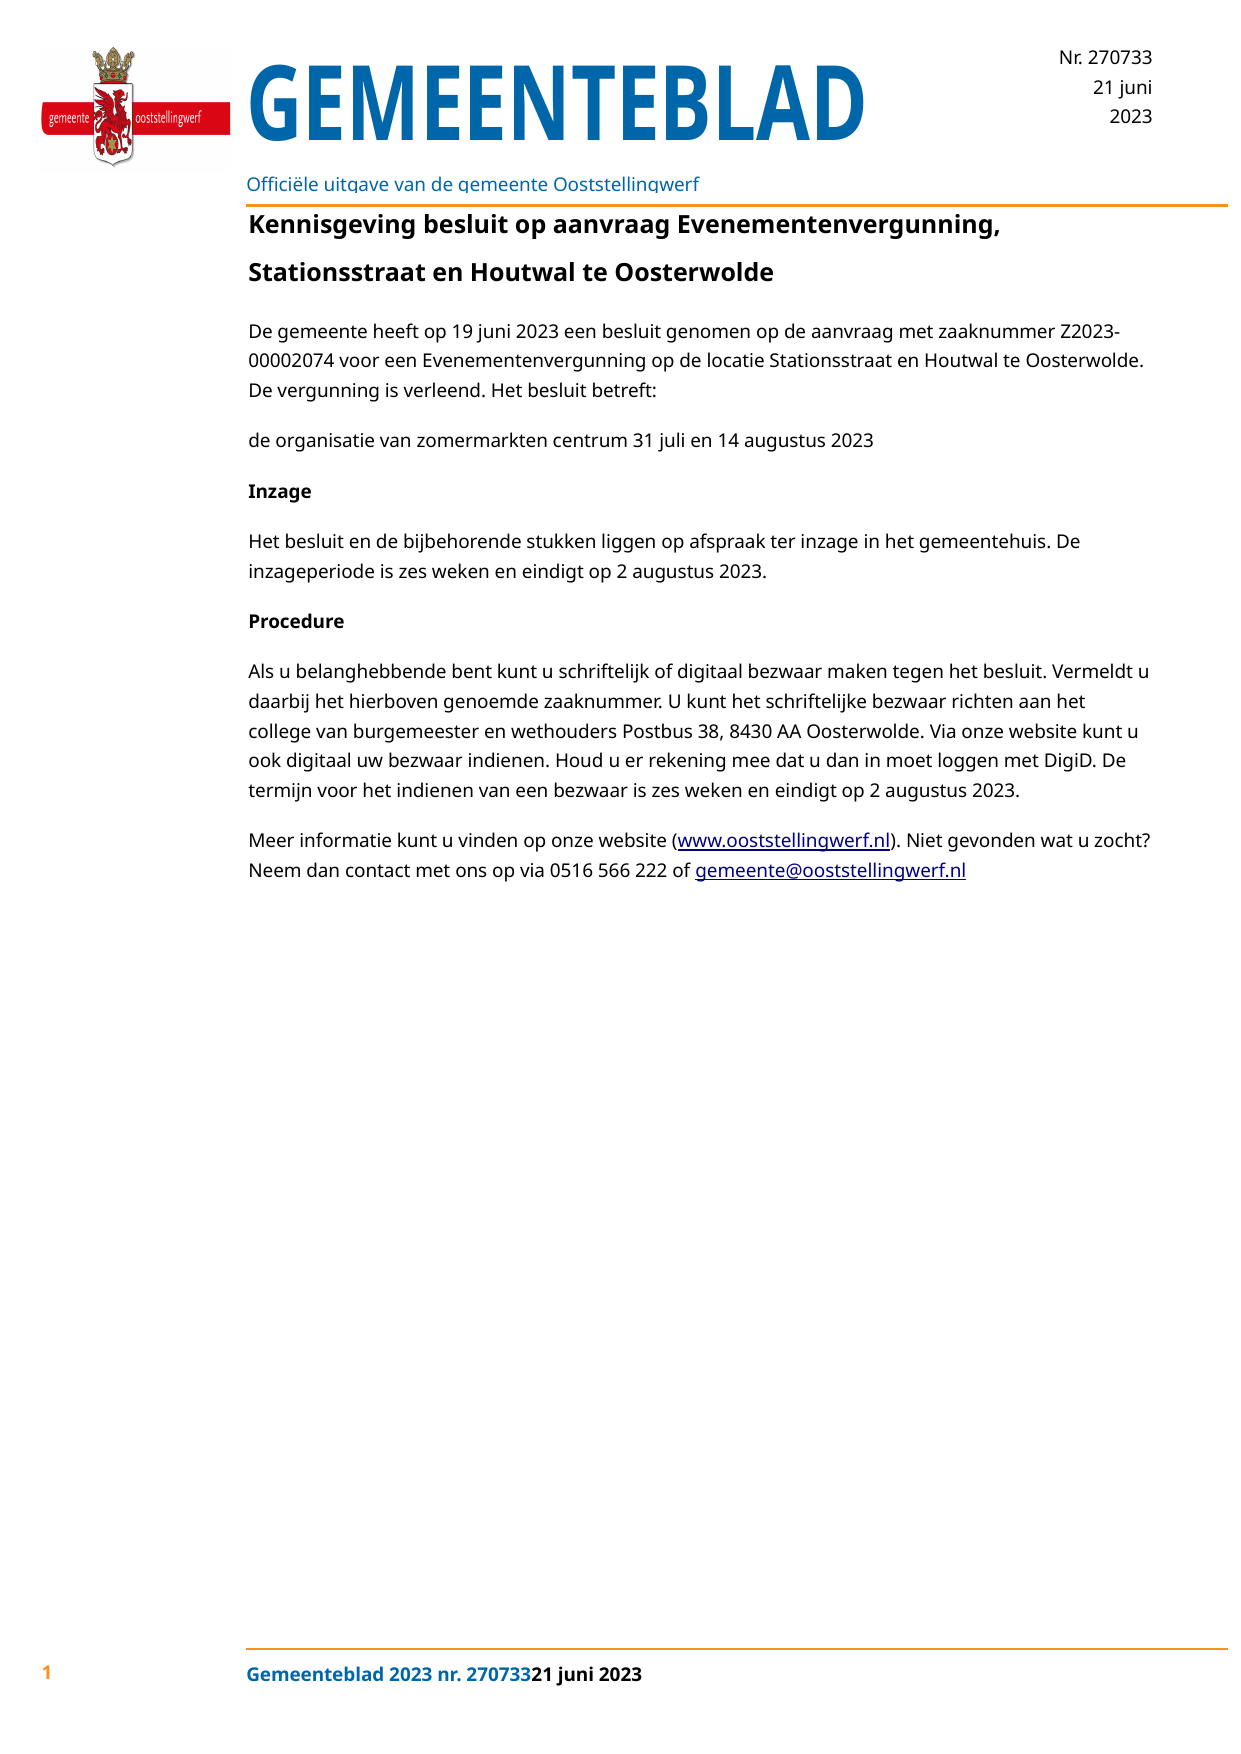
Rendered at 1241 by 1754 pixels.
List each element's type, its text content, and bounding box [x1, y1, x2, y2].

text Het besluit en de bijbehorende stukken liggen op afspraak ter inzage in het gemeentehuis. De inzageperiode is zes weken en eindigt op 2 augustus 2023. [248, 528, 1152, 584]
text de organisatie van zomermarkten centrum 31 juli en 14 augustus 2023 [248, 427, 1152, 453]
text Inzage [248, 478, 1152, 504]
text Meer informatie kunt u vinden op onze website (www.ooststellingwerf.nl). Niet gevonden wat u zocht? Neem dan contact met ons op via 0516 566 222 of gemeente@ooststellingwerf.nl [248, 827, 1152, 883]
picture [41, 47, 231, 172]
text Procedure [248, 608, 1152, 634]
text Kennisgeving besluit op aanvraag Evenementenvergunning, Stationsstraat en Houtwal te Oosterwolde [248, 207, 1152, 288]
text De gemeente heeft op 19 juni 2023 een besluit genomen op de aanvraag met zaaknummer Z2023-00002074 voor een Evenementenvergunning op de locatie Stationsstraat en Houtwal te Oosterwolde. De vergunning is verleend. Het besluit betreft: [248, 318, 1152, 403]
text Als u belanghebbende bent kunt u schriftelijk of digitaal bezwaar maken tegen het besluit. Vermeldt u daarbij het hierboven genoemde zaaknummer. U kunt het schriftelijke bezwaar richten aan het college van burgemeester en wethouders Postbus 38, 8430 AA Oosterwolde. Via onze website kunt u ook digitaal uw bezwaar indienen. Houd u er rekening mee dat u dan in moet loggen met DigiD. De termijn voor het indienen van een bezwaar is zes weken en eindigt op 2 augustus 2023. [248, 659, 1152, 803]
